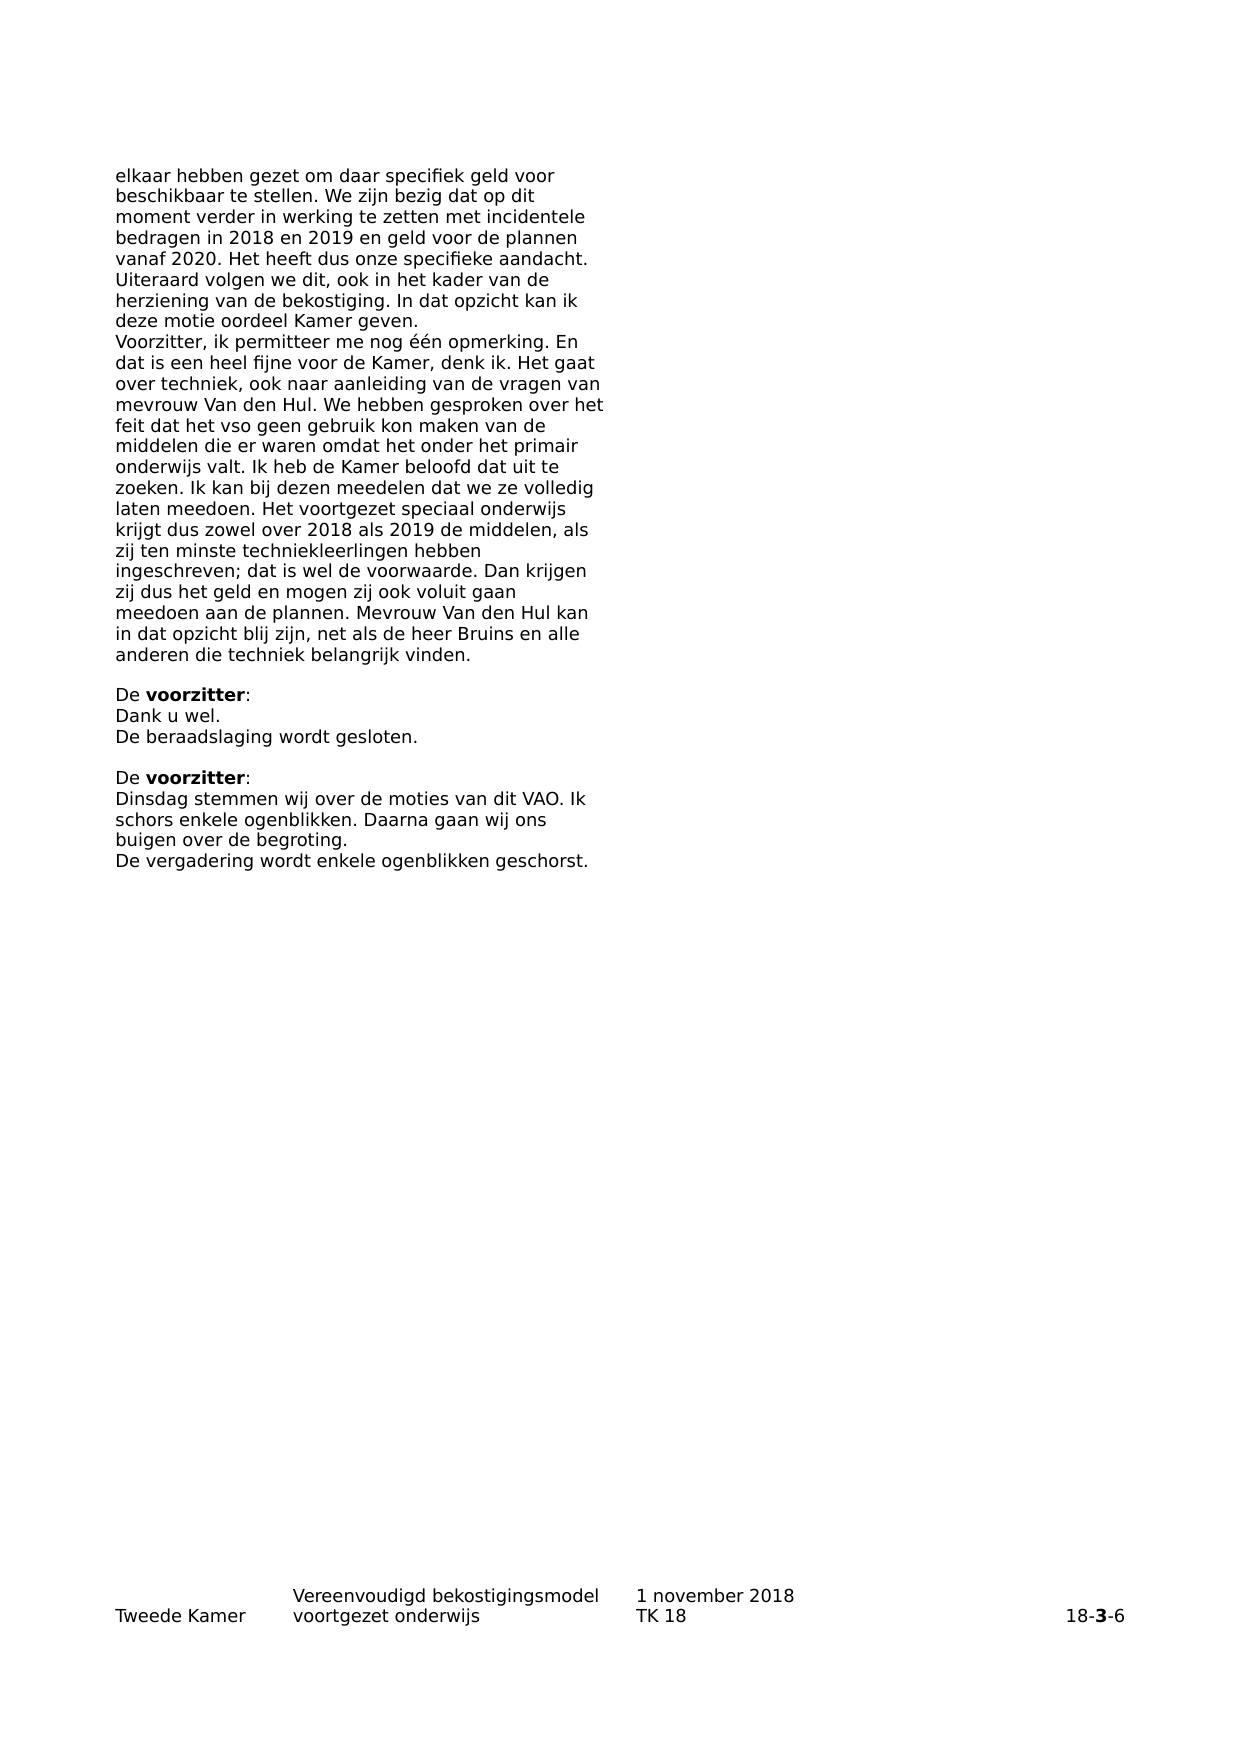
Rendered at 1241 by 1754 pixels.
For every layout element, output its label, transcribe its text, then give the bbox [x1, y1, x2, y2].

text Voorzitter, ik permitteer me nog één opmerking. En dat is een heel fijne voor de Kamer, denk ik. Het gaat over techniek, ook naar aanleiding van de vragen van mevrouw Van den Hul. We hebben gesproken over het feit dat het vso geen gebruik kon maken van de middelen die er waren omdat het onder het primair onderwijs valt. Ik heb de Kamer beloofd dat uit te zoeken. Ik kan bij dezen meedelen dat we ze volledig laten meedoen. Het voortgezet speciaal onderwijs krijgt dus zowel over 2018 als 2019 de middelen, als zij ten minste techniekleerlingen hebben ingeschreven; dat is wel de voorwaarde. Dan krijgen zij dus het geld en mogen zij ook voluit gaan meedoen aan de plannen. Mevrouw Van den Hul kan in dat opzicht blij zijn, net als de heer Bruins en alle anderen die techniek belangrijk vinden. [115, 332, 605, 665]
text Dinsdag stemmen wij over de moties van dit VAO. Ik schors enkele ogenblikken. Daarna gaan wij ons buigen over de begroting. [115, 788, 605, 851]
text De voorzitter: [115, 685, 605, 706]
text elkaar hebben gezet om daar specifiek geld voor beschikbaar te stellen. We zijn bezig dat op dit moment verder in werking te zetten met incidentele bedragen in 2018 en 2019 en geld voor de plannen vanaf 2020. Het heeft dus onze specifieke aandacht. Uiteraard volgen we dit, ook in het kader van de herziening van de bekostiging. In dat opzicht kan ik deze motie oordeel Kamer geven. [115, 165, 605, 332]
text Dank u wel. [115, 706, 605, 727]
text De voorzitter: [115, 768, 605, 788]
text De vergadering wordt enkele ogenblikken geschorst. [115, 851, 605, 872]
text De beraadslaging wordt gesloten. [115, 727, 605, 748]
